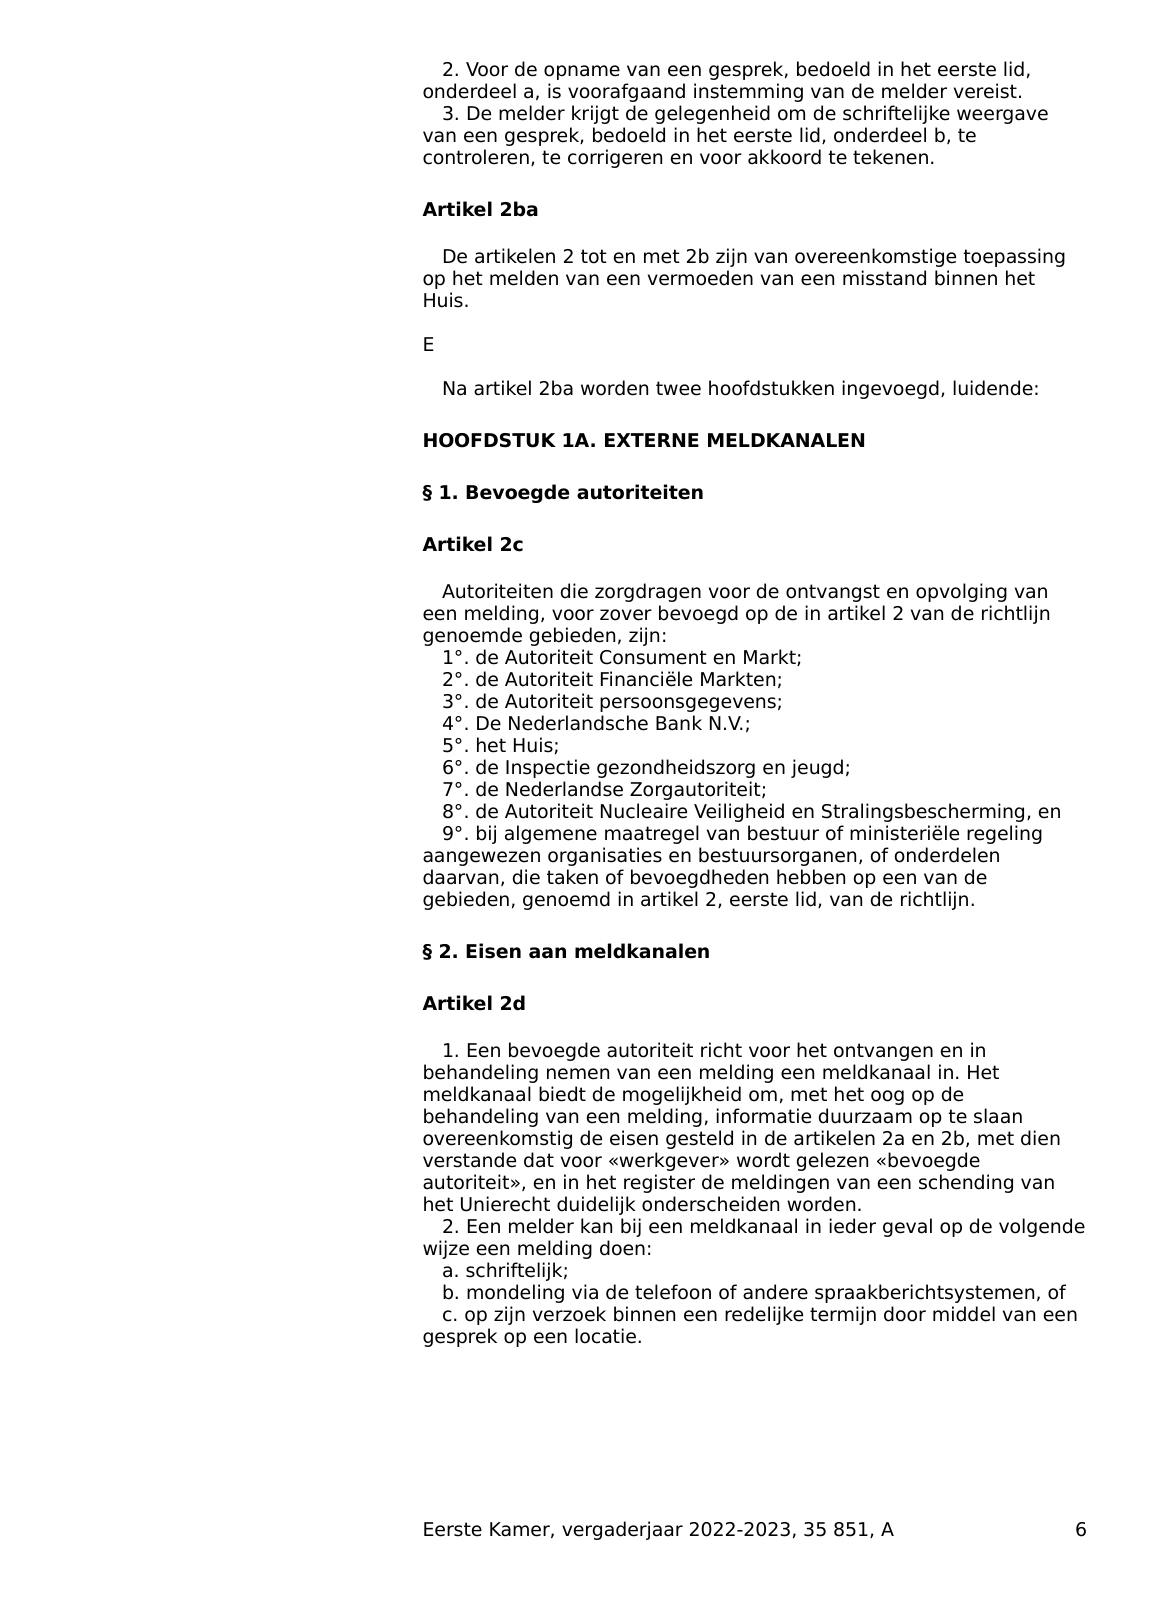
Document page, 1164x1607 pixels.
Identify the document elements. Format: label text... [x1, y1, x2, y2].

text Na artikel 2ba worden twee hoofdstukken ingevoegd, luidende: [422, 378, 1087, 400]
text 2. Een melder kan bij een meldkanaal in ieder geval op de volgende wijze een melding doen: [422, 1216, 1087, 1259]
text 4°. De Nederlandsche Bank N.V.; [422, 713, 1087, 735]
subtitle HOOFDSTUK 1A. EXTERNE MELDKANALEN [422, 430, 1087, 452]
subtitle Artikel 2d [422, 993, 1087, 1015]
subtitle § 1. Bevoegde autoriteiten [422, 482, 1087, 504]
text 8°. de Autoriteit Nucleaire Veiligheid en Stralingsbescherming, en [422, 801, 1087, 823]
text 2. Voor de opname van een gesprek, bedoeld in het eerste lid, onderdeel a, is voorafgaand instemming van de melder vereist. [422, 59, 1087, 103]
text 1°. de Autoriteit Consument en Markt; [422, 647, 1087, 669]
text De artikelen 2 tot en met 2b zijn van overeenkomstige toepassing op het melden van een vermoeden van een misstand binnen het Huis. [422, 246, 1087, 312]
text 7°. de Nederlandse Zorgautoriteit; [422, 779, 1087, 801]
subtitle § 2. Eisen aan meldkanalen [422, 941, 1087, 963]
text 3°. de Autoriteit persoonsgegevens; [422, 691, 1087, 713]
text E [422, 334, 1087, 356]
text Autoriteiten die zorgdragen voor de ontvangst en opvolging van een melding, voor zover bevoegd op de in artikel 2 van de richtlijn genoemde gebieden, zijn: [422, 581, 1087, 647]
text 5°. het Huis; [422, 735, 1087, 757]
text 2°. de Autoriteit Financiële Markten; [422, 669, 1087, 691]
text 6°. de Inspectie gezondheidszorg en jeugd; [422, 757, 1087, 779]
text 1. Een bevoegde autoriteit richt voor het ontvangen en in behandeling nemen van een melding een meldkanaal in. Het meldkanaal biedt de mogelijkheid om, met het oog op de behandeling van een melding, informatie duurzaam op te slaan overeenkomstig de eisen gesteld in de artikelen 2a en 2b, met dien verstande dat voor «werkgever» wordt gelezen «bevoegde autoriteit», en in het register de meldingen van een schending van het Unierecht duidelijk onderscheiden worden. [422, 1040, 1087, 1216]
subtitle Artikel 2ba [422, 199, 1087, 221]
text a. schriftelijk; [422, 1259, 1087, 1282]
subtitle Artikel 2c [422, 534, 1087, 556]
text 9°. bij algemene maatregel van bestuur of ministeriële regeling aangewezen organisaties en bestuursorganen, of onderdelen daarvan, die taken of bevoegdheden hebben op een van de gebieden, genoemd in artikel 2, eerste lid, van de richtlijn. [422, 823, 1087, 911]
text 3. De melder krijgt de gelegenheid om de schriftelijke weergave van een gesprek, bedoeld in het eerste lid, onderdeel b, te controleren, te corrigeren en voor akkoord te tekenen. [422, 103, 1087, 169]
text b. mondeling via de telefoon of andere spraakberichtsystemen, of [422, 1282, 1087, 1303]
text c. op zijn verzoek binnen een redelijke termijn door middel van een gesprek op een locatie. [422, 1303, 1087, 1347]
